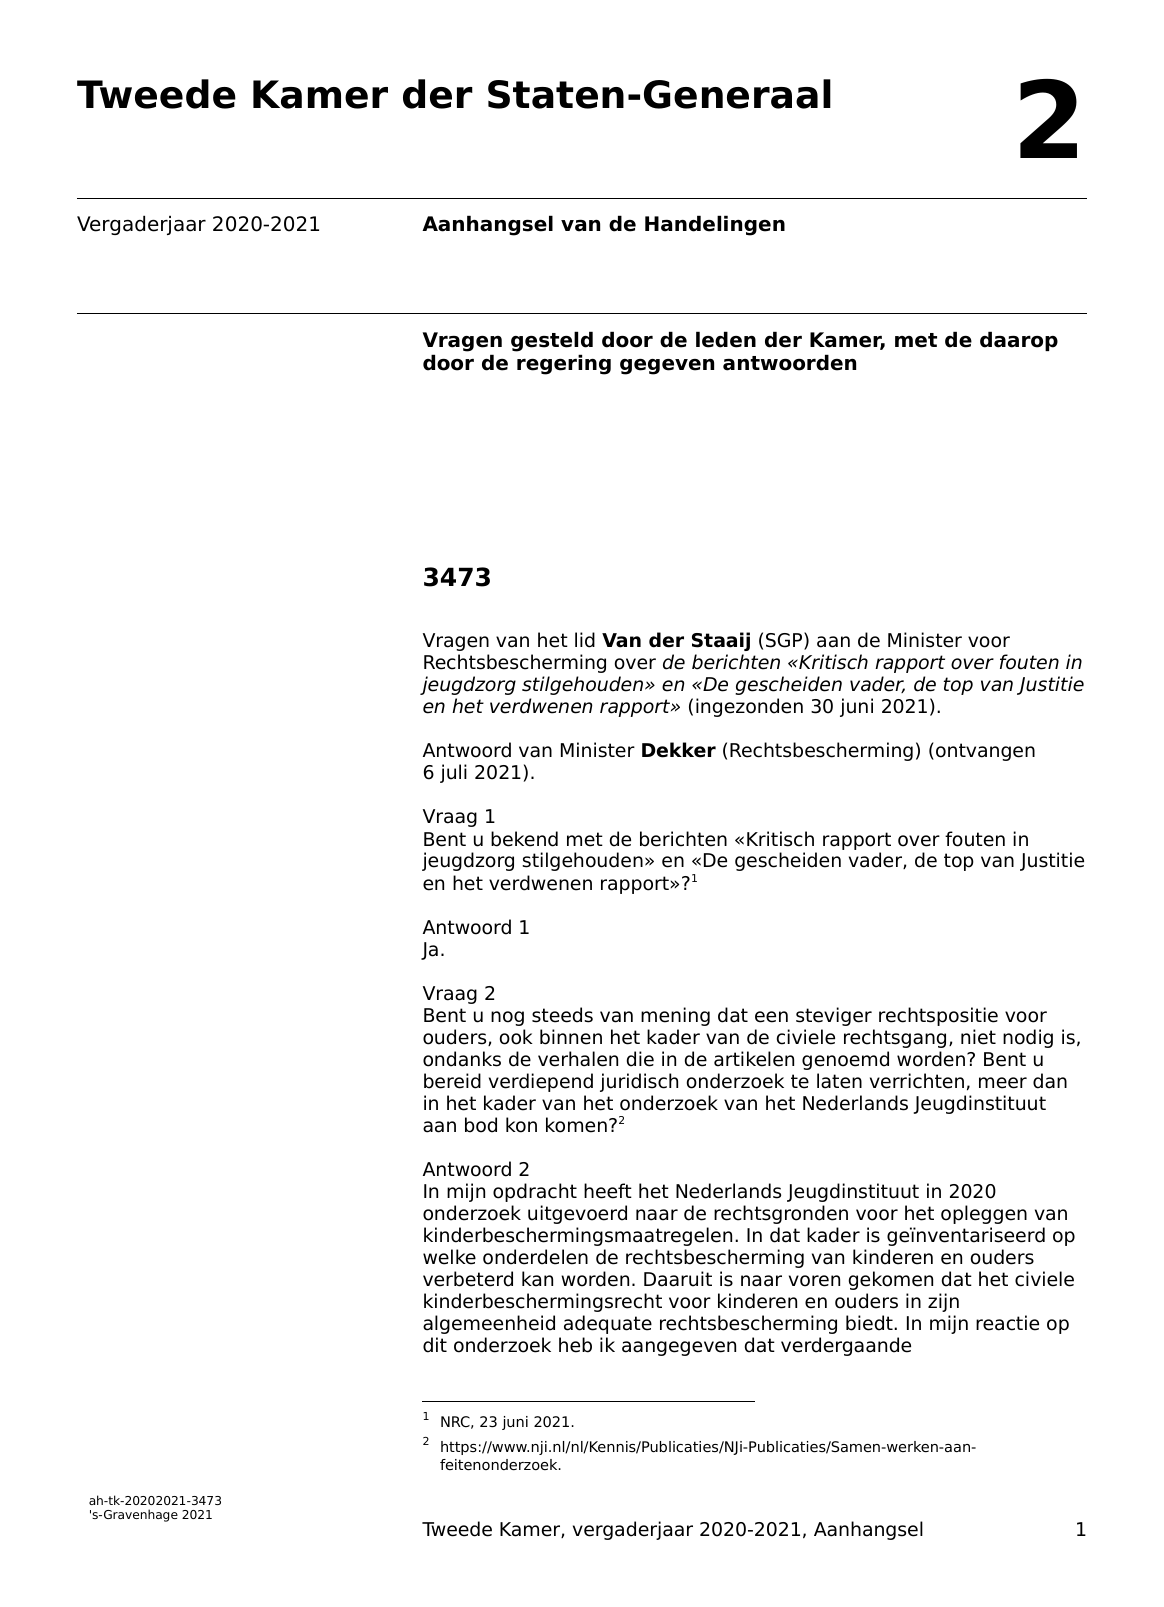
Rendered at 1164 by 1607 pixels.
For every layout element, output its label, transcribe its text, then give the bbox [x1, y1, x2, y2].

text Vraag 1 [422, 806, 1087, 828]
text Antwoord van Minister Dekker (Rechtsbescherming) (ontvangen 6 juli 2021). [422, 740, 1087, 784]
text 's-Gravenhage 2021 [88, 1508, 323, 1522]
table_cell [77, 314, 422, 375]
text 3473 [422, 563, 1087, 592]
table_cell Vergaderjaar 2020-2021 [77, 199, 422, 313]
text https://www.nji.nl/nl/Kennis/Publicaties/NJi-Publicaties/Samen-werken-aan-feitenonderzoek. [422, 1435, 1087, 1474]
text Vragen van het lid Van der Staaij (SGP) aan de Minister voor Rechtsbescherming over de berichten «Kritisch rapport over fouten in jeugdzorg stilgehouden» en «De gescheiden vader, de top van Justitie en het verdwenen rapport» (ingezonden 30 juni 2021). [422, 630, 1087, 718]
table_cell Aanhangsel van de Handelingen [422, 199, 1087, 313]
text Antwoord 2 [422, 1159, 1087, 1181]
text NRC, 23 juni 2021. [422, 1410, 1087, 1432]
text In mijn opdracht heeft het Nederlands Jeugdinstituut in 2020 onderzoek uitgevoerd naar de rechtsgronden voor het opleggen van kinderbeschermingsmaatregelen. In dat kader is geïnventariseerd op welke onderdelen de rechtsbescherming van kinderen en ouders verbeterd kan worden. Daaruit is naar voren gekomen dat het civiele kinderbeschermingsrecht voor kinderen en ouders in zijn algemeenheid adequate rechtsbescherming biedt. In mijn reactie op dit onderzoek heb ik aangegeven dat verdergaande [422, 1181, 1087, 1357]
text Bent u nog steeds van mening dat een steviger rechtspositie voor ouders, ook binnen het kader van de civiele rechtsgang, niet nodig is, ondanks de verhalen die in de artikelen genoemd worden? Bent u bereid verdiepend juridisch onderzoek te laten verrichten, meer dan in het kader van het onderzoek van het Nederlands Jeugdinstituut aan bod kon komen? [422, 1005, 1087, 1137]
text Ja. [422, 938, 1087, 961]
table_cell Vragen gesteld door de leden der Kamer, met de daarop door de regering gegeven antwoorden [422, 314, 1087, 375]
text Bent u bekend met de berichten «Kritisch rapport over fouten in jeugdzorg stilgehouden» en «De gescheiden vader, de top van Justitie en het verdwenen rapport»? [422, 828, 1087, 894]
table_header Tweede Kamer der Staten-Generaal [77, 59, 886, 198]
table_header 2 [886, 59, 1087, 198]
text ah-tk-20202021-3473 [88, 1494, 323, 1508]
text Antwoord 1 [422, 917, 1087, 938]
text Vraag 2 [422, 983, 1087, 1005]
